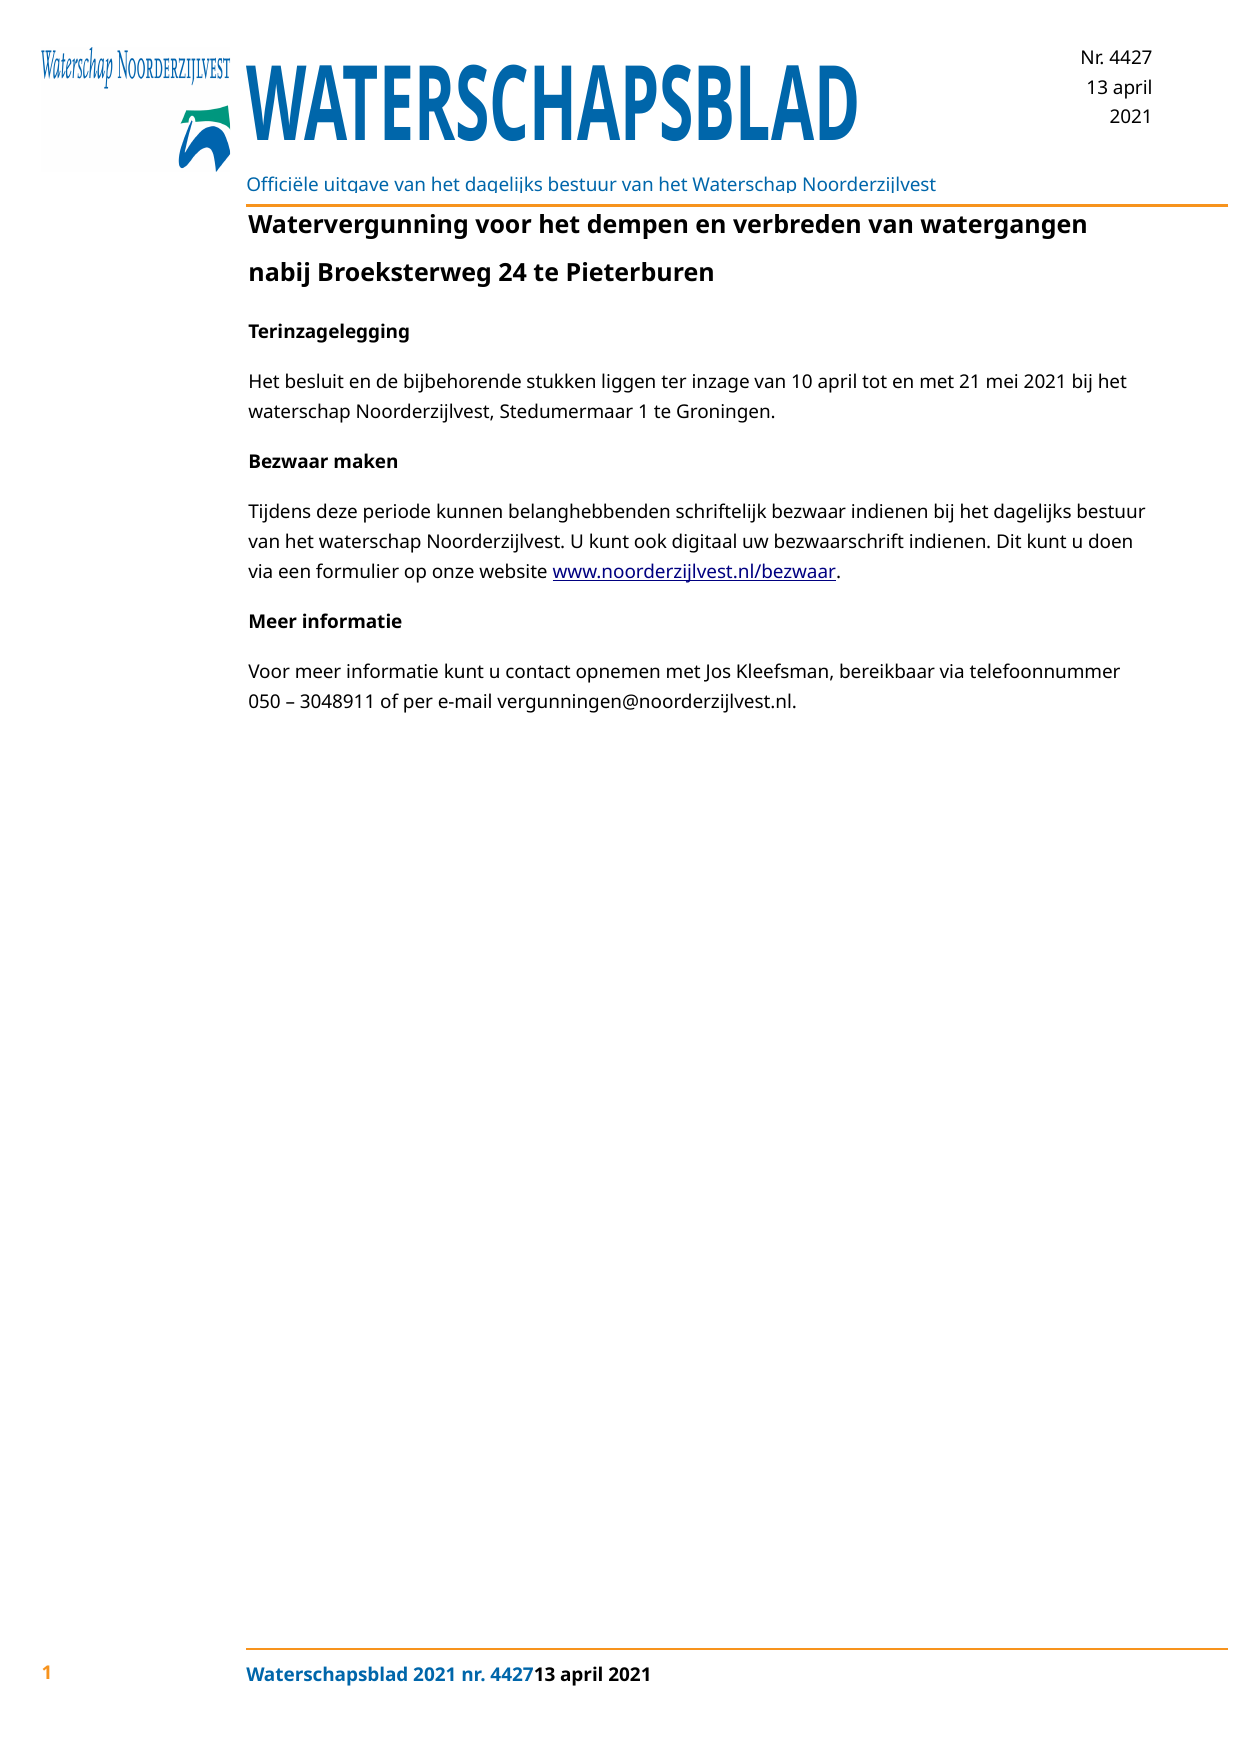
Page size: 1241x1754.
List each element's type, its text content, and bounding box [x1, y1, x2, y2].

text Voor meer informatie kunt u contact opnemen met Jos Kleefsman, bereikbaar via telefoonnummer 050 – 3048911 of per e-mail vergunningen@noorderzijlvest.nl. [248, 659, 1152, 714]
text Bezwaar maken [248, 448, 1152, 474]
text Het besluit en de bijbehorende stukken liggen ter inzage van 10 april tot en met 21 mei 2021 bij het waterschap Noorderzijlvest, Stedumermaar 1 te Groningen. [248, 368, 1152, 424]
text Watervergunning voor het dempen en verbreden van watergangen nabij Broeksterweg 24 te Pieterburen [248, 207, 1152, 288]
text Meer informatie [248, 608, 1152, 634]
text Tijdens deze periode kunnen belanghebbenden schriftelijk bezwaar indienen bij het dagelijks bestuur van het waterschap Noorderzijlvest. U kunt ook digitaal uw bezwaarschrift indienen. Dit kunt u doen via een formulier op onze website www.noorderzijlvest.nl/bezwaar. [248, 499, 1152, 584]
picture [41, 47, 231, 172]
text Terinzagelegging [248, 318, 1152, 344]
